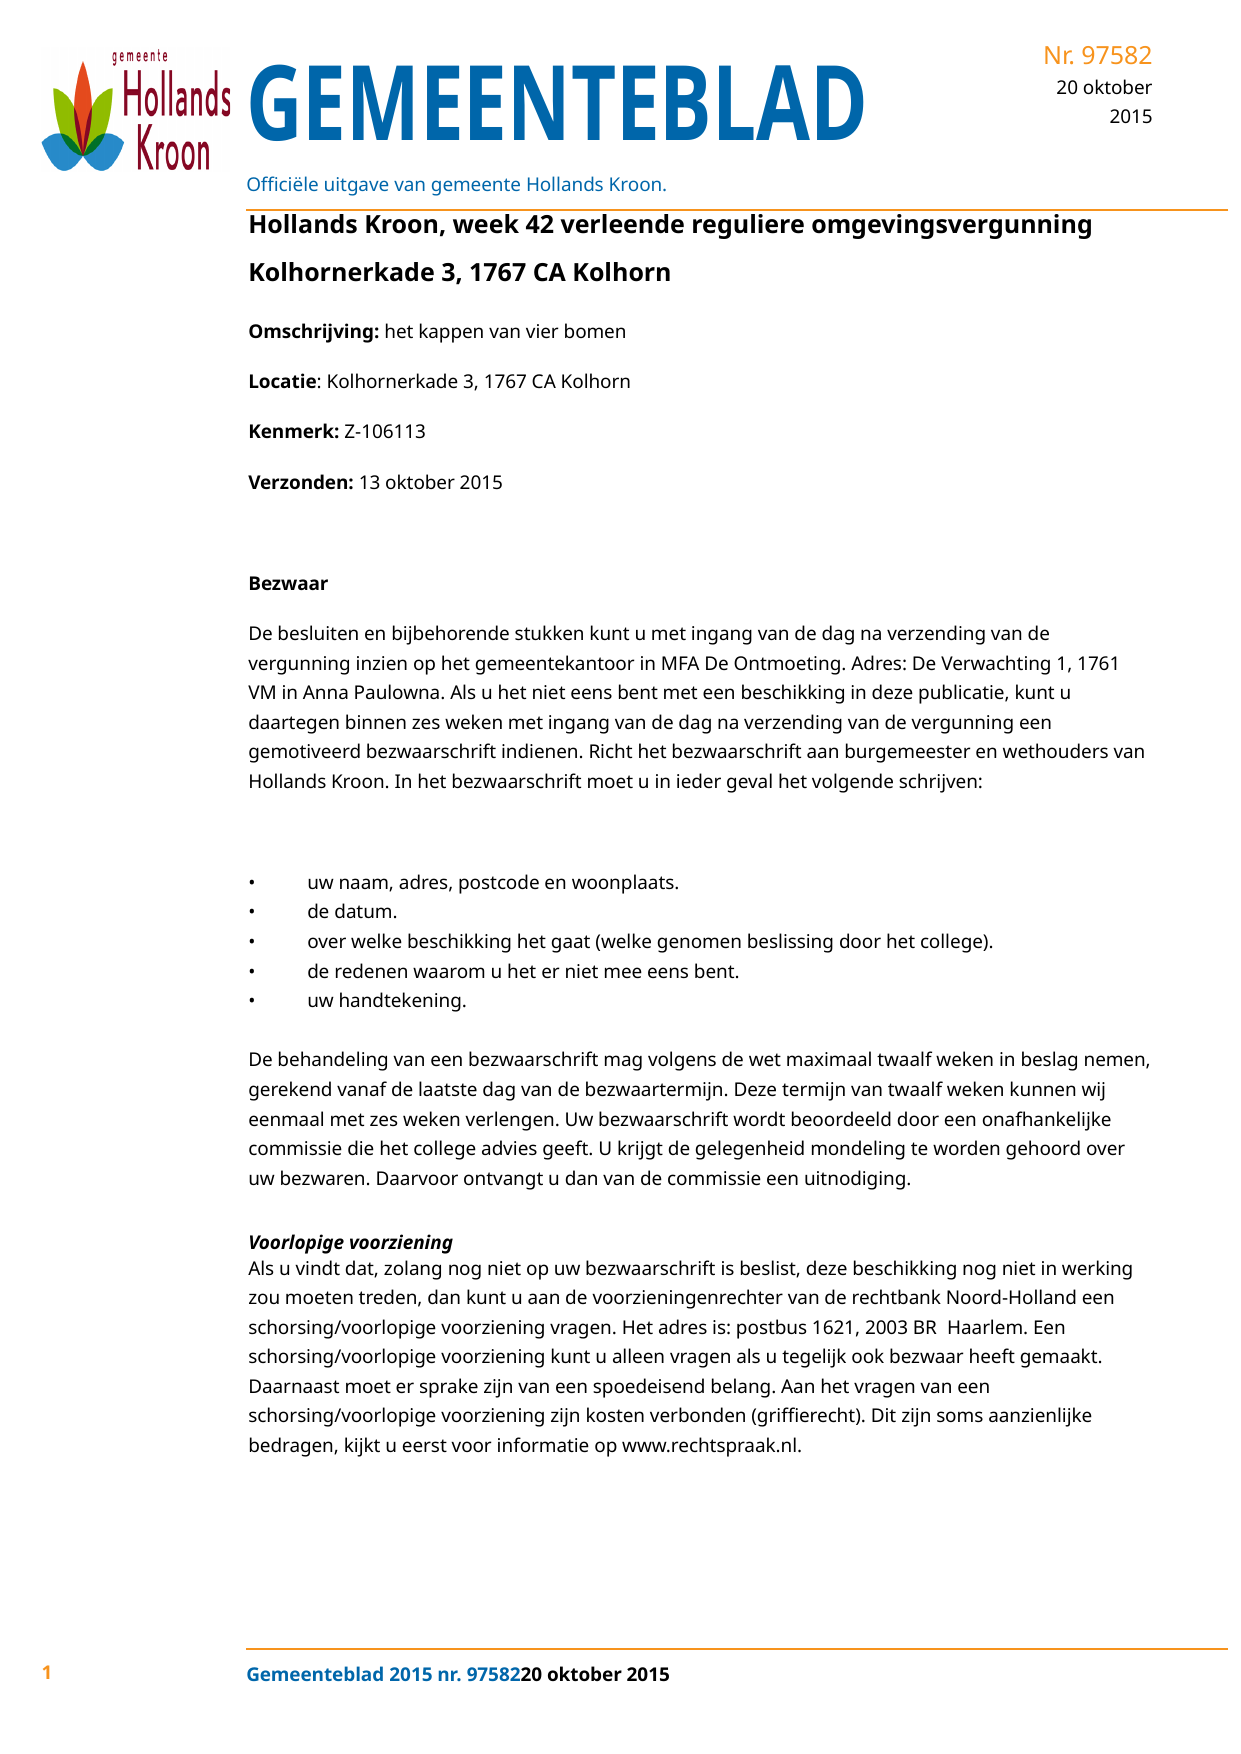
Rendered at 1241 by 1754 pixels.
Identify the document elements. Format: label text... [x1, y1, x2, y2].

list over welke beschikking het gaat (welke genomen beslissing door het college). [248, 928, 1152, 954]
text De besluiten en bijbehorende stukken kunt u met ingang van de dag na verzending van de vergunning inzien op het gemeentekantoor in MFA De Ontmoeting. Adres: De Verwachting 1, 1761 VM in Anna Paulowna. Als u het niet eens bent met een beschikking in deze publicatie, kunt u daartegen binnen zes weken met ingang van de dag na verzending van de vergunning een gemotiveerd bezwaarschrift indienen. Richt het bezwaarschrift aan burgemeester en wethouders van Hollands Kroon. In het bezwaarschrift moet u in ieder geval het volgende schrijven: [248, 620, 1152, 794]
text Bezwaar [248, 570, 1152, 596]
list uw handtekening. [248, 987, 1152, 1013]
text Omschrijving: het kappen van vier bomen [248, 318, 1152, 344]
text Als u vindt dat, zolang nog niet op uw bezwaarschrift is beslist, deze beschikking nog niet in werking zou moeten treden, dan kunt u aan de voorzieningenrechter van de rechtbank Noord-Holland een schorsing/voorlopige voorziening vragen. Het adres is: postbus 1621, 2003 BR Haarlem. Een schorsing/voorlopige voorziening kunt u alleen vragen als u tegelijk ook bezwaar heeft gemaakt. Daarnaast moet er sprake zijn van een spoedeisend belang. Aan het vragen van een schorsing/voorlopige voorziening zijn kosten verbonden (griffierecht). Dit zijn soms aanzienlijke bedragen, kijkt u eerst voor informatie op www.rechtspraak.nl. [248, 1255, 1152, 1458]
text Voorlopige voorziening [248, 1229, 1152, 1255]
text Locatie: Kolhornerkade 3, 1767 CA Kolhorn [248, 368, 1152, 394]
list de redenen waarom u het er niet mee eens bent. [248, 958, 1152, 984]
text De behandeling van een bezwaarschrift mag volgens de wet maximaal twaalf weken in beslag nemen, gerekend vanaf de laatste dag van de bezwaartermijn. Deze termijn van twaalf weken kunnen wij eenmaal met zes weken verlengen. Uw bezwaarschrift wordt beoordeeld door een onafhankelijke commissie die het college advies geeft. U krijgt de gelegenheid mondeling te worden gehoord over uw bezwaren. Daarvoor ontvangt u dan van de commissie een uitnodiging. [248, 1047, 1152, 1191]
text Verzonden: 13 oktober 2015 [248, 469, 1152, 495]
list uw naam, adres, postcode en woonplaats. [248, 869, 1152, 895]
text Hollands Kroon, week 42 verleende reguliere omgevingsvergunning Kolhornerkade 3, 1767 CA Kolhorn [248, 211, 1152, 288]
text Kenmerk: Z-106113 [248, 419, 1152, 444]
picture [41, 47, 231, 172]
list de datum. [248, 899, 1152, 924]
